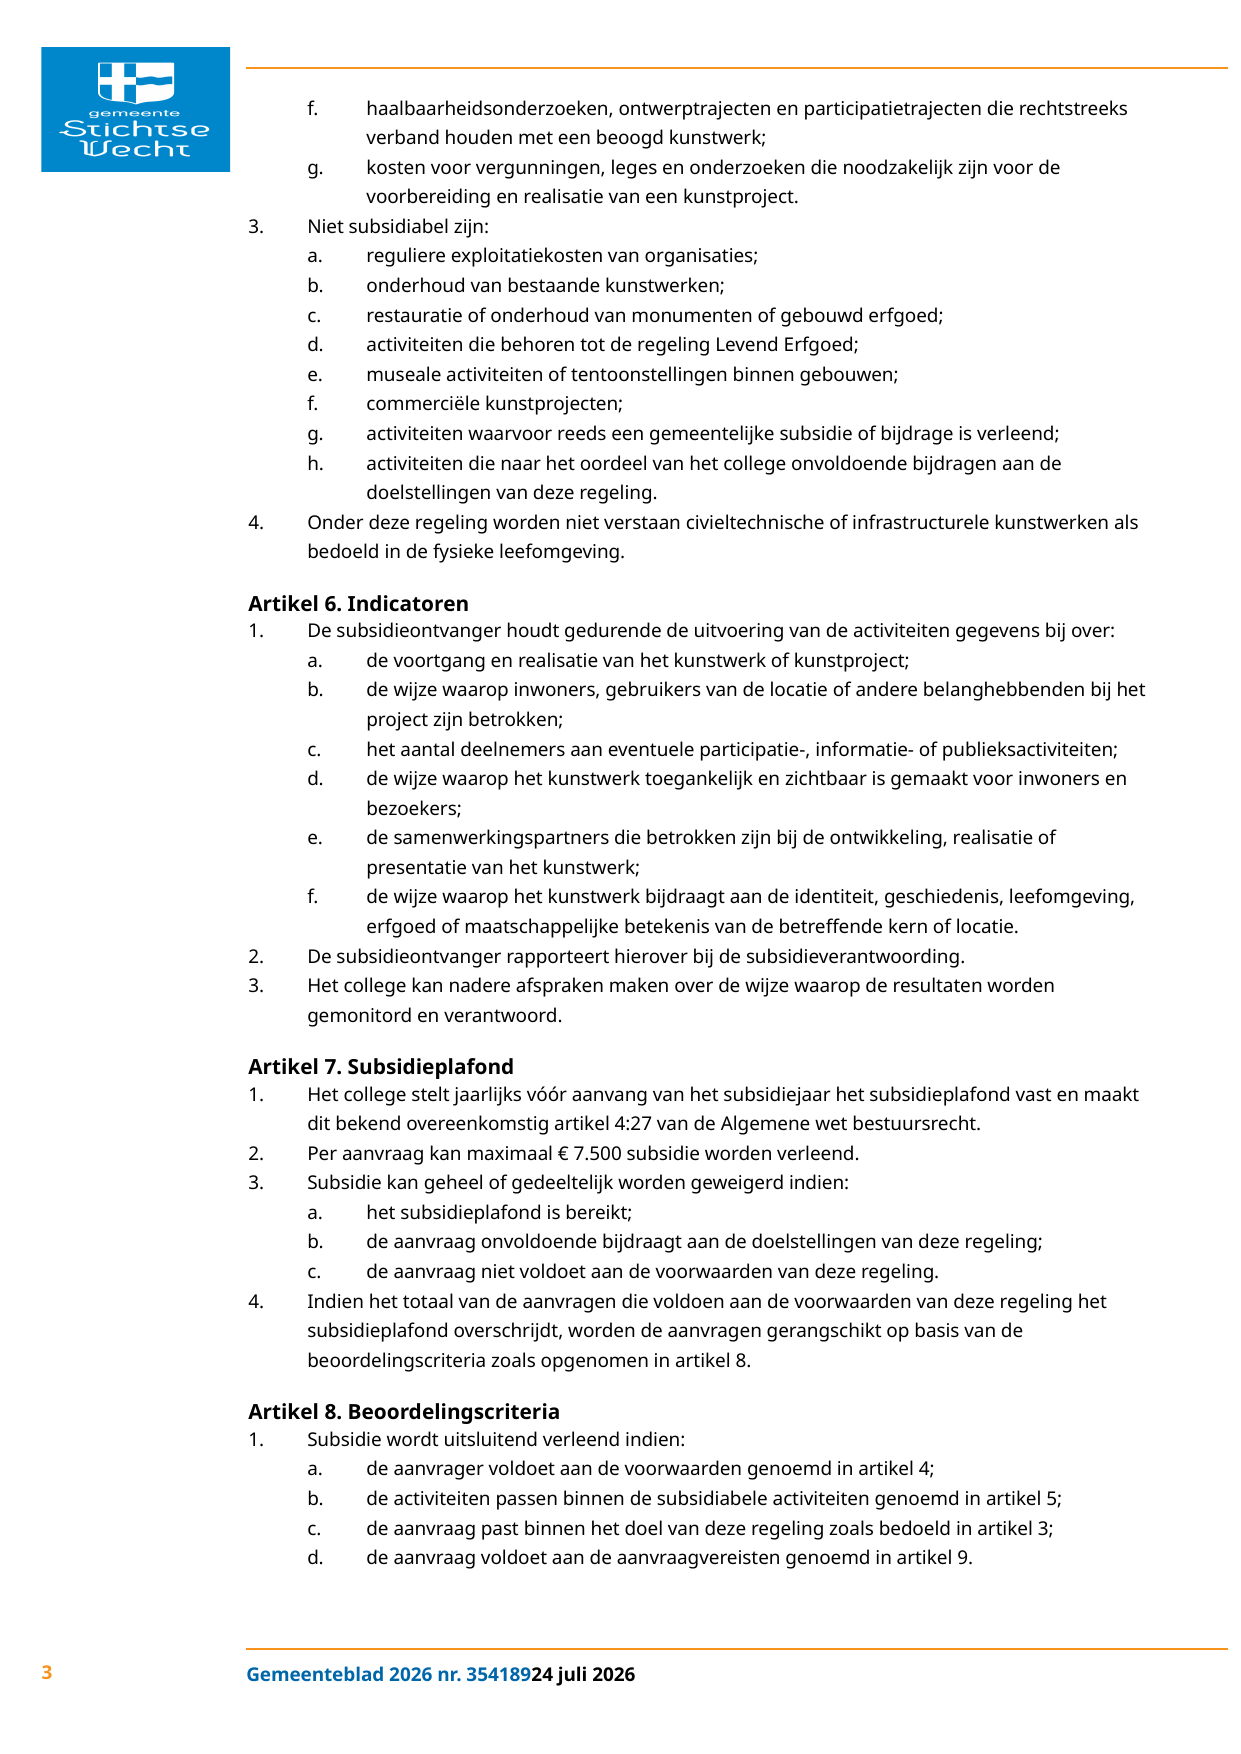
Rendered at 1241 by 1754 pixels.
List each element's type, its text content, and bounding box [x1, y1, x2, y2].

list het subsidieplafond is bereikt; [307, 1199, 1152, 1225]
list Per aanvraag kan maximaal € 7.500 subsidie worden verleend. [248, 1140, 1152, 1166]
list activiteiten waarvoor reeds een gemeentelijke subsidie of bijdrage is verleend; [307, 420, 1152, 446]
list de samenwerkingspartners die betrokken zijn bij de ontwikkeling, realisatie of presentatie van het kunstwerk; [307, 824, 1152, 880]
list de activiteiten passen binnen de subsidiabele activiteiten genoemd in artikel 5; [307, 1485, 1152, 1511]
list activiteiten die naar het oordeel van het college onvoldoende bijdragen aan de doelstellingen van deze regeling. [307, 450, 1152, 505]
list museale activiteiten of tentoonstellingen binnen gebouwen; [307, 361, 1152, 387]
text Artikel 7. Subsidieplafond [248, 1052, 1152, 1081]
list reguliere exploitatiekosten van organisaties; [307, 243, 1152, 268]
list onderhoud van bestaande kunstwerken; [307, 272, 1152, 298]
text Artikel 6. Indicatoren [248, 589, 1152, 617]
list De subsidieontvanger rapporteert hierover bij de subsidieverantwoording. [248, 943, 1152, 968]
list Subsidie kan geheel of gedeeltelijk worden geweigerd indien: [248, 1169, 1152, 1195]
list het aantal deelnemers aan eventuele participatie-, informatie- of publieksactiviteiten; [307, 736, 1152, 761]
list activiteiten die behoren tot de regeling Levend Erfgoed; [307, 331, 1152, 357]
list Niet subsidiabel zijn: [248, 213, 1152, 239]
list de wijze waarop inwoners, gebruikers van de locatie of andere belanghebbenden bij het project zijn betrokken; [307, 677, 1152, 732]
list de aanvraag niet voldoet aan de voorwaarden van deze regeling. [307, 1258, 1152, 1284]
list Indien het totaal van de aanvragen die voldoen aan de voorwaarden van deze regeling het subsidieplafond overschrijdt, worden de aanvragen gerangschikt op basis van de beoordelingscriteria zoals opgenomen in artikel 8. [248, 1288, 1152, 1373]
list De subsidieontvanger houdt gedurende de uitvoering van de activiteiten gegevens bij over: [248, 617, 1152, 643]
list Het college stelt jaarlijks vóór aanvang van het subsidiejaar het subsidieplafond vast en maakt dit bekend overeenkomstig artikel 4:27 van de Algemene wet bestuursrecht. [248, 1081, 1152, 1136]
list de voortgang en realisatie van het kunstwerk of kunstproject; [307, 647, 1152, 673]
list kosten voor vergunningen, leges en onderzoeken die noodzakelijk zijn voor de voorbereiding en realisatie van een kunstproject. [307, 154, 1152, 209]
list de wijze waarop het kunstwerk bijdraagt aan de identiteit, geschiedenis, leefomgeving, erfgoed of maatschappelijke betekenis van de betreffende kern of locatie. [307, 884, 1152, 939]
list restauratie of onderhoud van monumenten of gebouwd erfgoed; [307, 302, 1152, 328]
list de aanvraag voldoet aan de aanvraagvereisten genoemd in artikel 9. [307, 1544, 1152, 1570]
list commerciële kunstprojecten; [307, 391, 1152, 416]
list Subsidie wordt uitsluitend verleend indien: [248, 1426, 1152, 1452]
list Onder deze regeling worden niet verstaan civieltechnische of infrastructurele kunstwerken als bedoeld in de fysieke leefomgeving. [248, 509, 1152, 564]
list de wijze waarop het kunstwerk toegankelijk en zichtbaar is gemaakt voor inwoners en bezoekers; [307, 765, 1152, 821]
list de aanvraag onvoldoende bijdraagt aan de doelstellingen van deze regeling; [307, 1229, 1152, 1254]
list Het college kan nadere afspraken maken over de wijze waarop de resultaten worden gemonitord en verantwoord. [248, 972, 1152, 1028]
text Artikel 8. Beoordelingscriteria [248, 1397, 1152, 1426]
picture [137, 63, 174, 103]
list haalbaarheidsonderzoeken, ontwerptrajecten en participatietrajecten die rechtstreeks verband houden met een beoogd kunstwerk; [307, 95, 1152, 150]
list de aanvraag past binnen het doel van deze regeling zoals bedoeld in artikel 3; [307, 1515, 1152, 1540]
picture [99, 63, 135, 101]
list de aanvrager voldoet aan de voorwaarden genoemd in artikel 4; [307, 1456, 1152, 1481]
